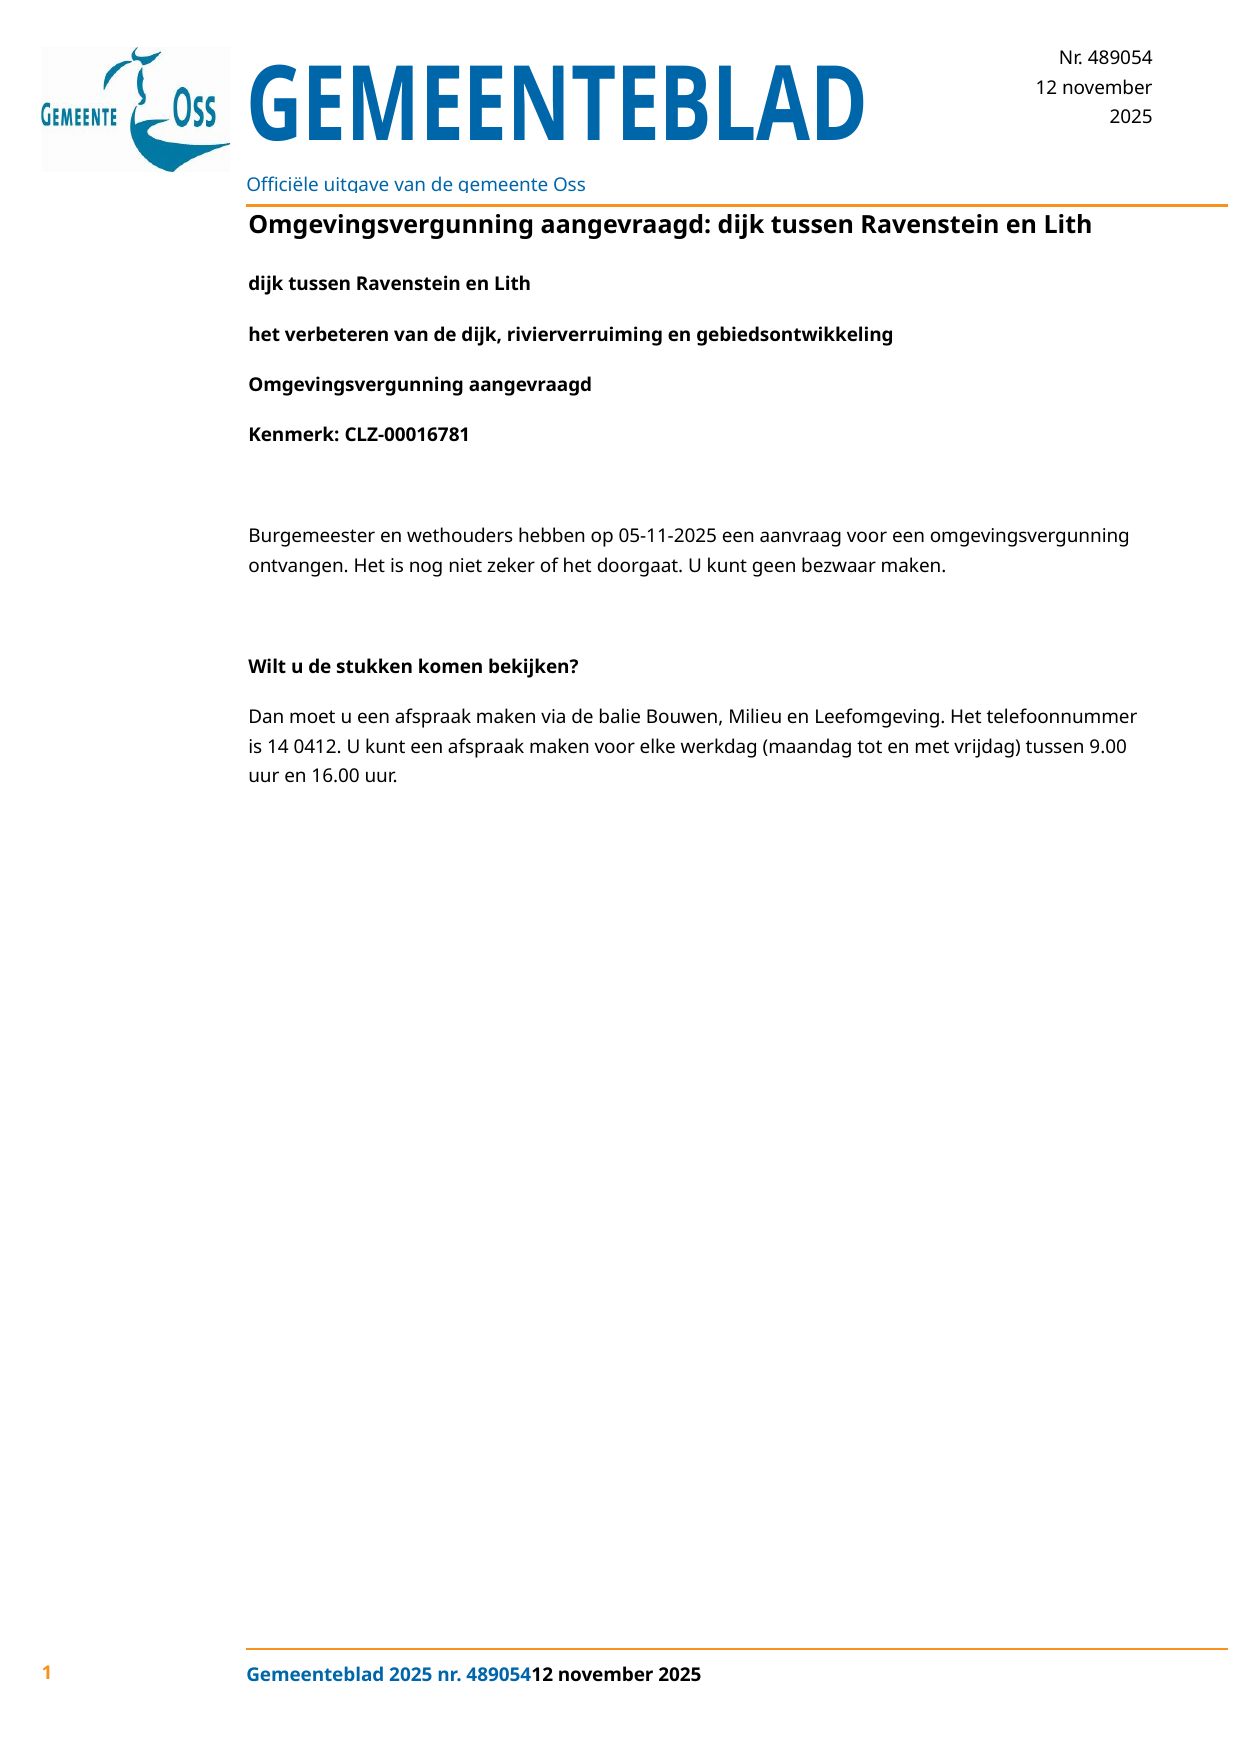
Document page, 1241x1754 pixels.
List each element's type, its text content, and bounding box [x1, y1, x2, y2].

text Kenmerk: CLZ-00016781 [248, 422, 1152, 447]
text het verbeteren van de dijk, rivierverruiming en gebiedsontwikkeling [248, 321, 1152, 346]
text Wilt u de stukken komen bekijken? [248, 653, 1152, 678]
text Omgevingsvergunning aangevraagd [248, 371, 1152, 397]
text dijk tussen Ravenstein en Lith [248, 270, 1152, 296]
picture [41, 47, 231, 172]
text Burgemeester en wethouders hebben op 05-11-2025 een aanvraag voor een omgevingsvergunning ontvangen. Het is nog niet zeker of het doorgaat. U kunt geen bezwaar maken. [248, 522, 1152, 578]
text Dan moet u een afspraak maken via de balie Bouwen, Milieu en Leefomgeving. Het telefoonnummer is 14 0412. U kunt een afspraak maken voor elke werkdag (maandag tot en met vrijdag) tussen 9.00 uur en 16.00 uur. [248, 703, 1152, 788]
text Omgevingsvergunning aangevraagd: dijk tussen Ravenstein en Lith [248, 207, 1152, 241]
